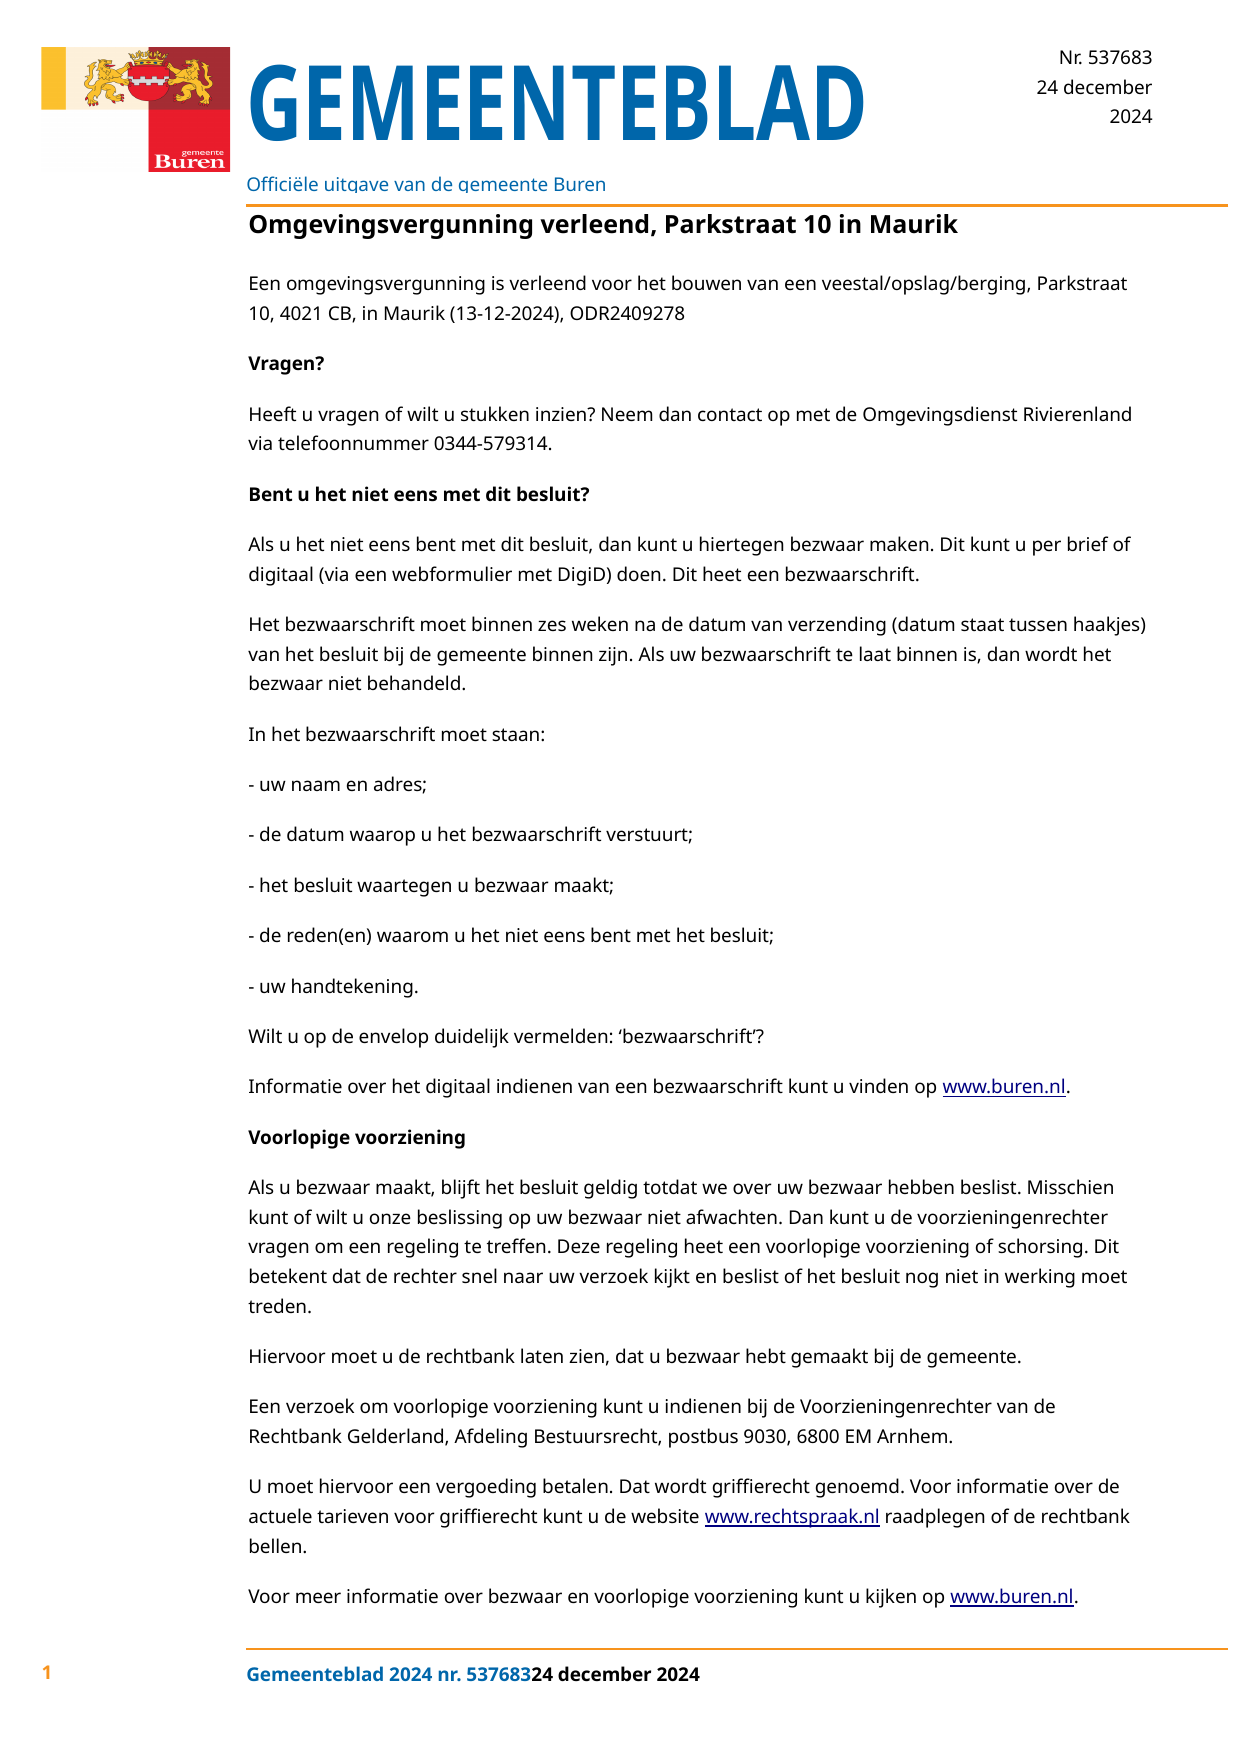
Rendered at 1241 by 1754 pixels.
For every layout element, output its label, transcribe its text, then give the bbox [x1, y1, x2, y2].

text Voor meer informatie over bezwaar en voorlopige voorziening kunt u kijken op www.buren.nl. [248, 1583, 1152, 1609]
text - uw naam en adres; [248, 771, 1152, 797]
text - het besluit waartegen u bezwaar maakt; [248, 872, 1152, 898]
text Het bezwaarschrift moet binnen zes weken na de datum van verzending (datum staat tussen haakjes) van het besluit bij de gemeente binnen zijn. Als uw bezwaarschrift te laat binnen is, dan wordt het bezwaar niet behandeld. [248, 611, 1152, 696]
text Als u bezwaar maakt, blijft het besluit geldig totdat we over uw bezwaar hebben beslist. Misschien kunt of wilt u onze beslissing op uw bezwaar niet afwachten. Dan kunt u de voorzieningenrechter vragen om een regeling te treffen. Deze regeling heet een voorlopige voorziening of schorsing. Dit betekent dat de rechter snel naar uw verzoek kijkt en beslist of het besluit nog niet in werking moet treden. [248, 1174, 1152, 1318]
text Informatie over het digitaal indienen van een bezwaarschrift kunt u vinden op www.buren.nl. [248, 1074, 1152, 1099]
text Heeft u vragen of wilt u stukken inzien? Neem dan contact op met de Omgevingsdienst Rivierenland via telefoonnummer 0344-579314. [248, 401, 1152, 456]
picture [41, 47, 231, 172]
text In het bezwaarschrift moet staan: [248, 721, 1152, 746]
text - de reden(en) waarom u het niet eens bent met het besluit; [248, 922, 1152, 948]
text Omgevingsvergunning verleend, Parkstraat 10 in Maurik [248, 207, 1152, 241]
text U moet hiervoor een vergoeding betalen. Dat wordt griffierecht genoemd. Voor informatie over de actuele tarieven voor griffierecht kunt u de website www.rechtspraak.nl raadplegen of de rechtbank bellen. [248, 1474, 1152, 1558]
text Bent u het niet eens met dit besluit? [248, 481, 1152, 506]
text - uw handtekening. [248, 973, 1152, 998]
text Hiervoor moet u de rechtbank laten zien, dat u bezwaar hebt gemaakt bij de gemeente. [248, 1343, 1152, 1369]
text Een verzoek om voorlopige voorziening kunt u indienen bij de Voorzieningenrechter van de Rechtbank Gelderland, Afdeling Bestuursrecht, postbus 9030, 6800 EM Arnhem. [248, 1394, 1152, 1449]
text Vragen? [248, 350, 1152, 376]
text Voorlopige voorziening [248, 1124, 1152, 1150]
text - de datum waarop u het bezwaarschrift verstuurt; [248, 822, 1152, 847]
text Een omgevingsvergunning is verleend voor het bouwen van een veestal/opslag/berging, Parkstraat 10, 4021 CB, in Maurik (13-12-2024), ODR2409278 [248, 270, 1152, 326]
text Wilt u op de envelop duidelijk vermelden: ‘bezwaarschrift’? [248, 1023, 1152, 1049]
text Als u het niet eens bent met dit besluit, dan kunt u hiertegen bezwaar maken. Dit kunt u per brief of digitaal (via een webformulier met DigiD) doen. Dit heet een bezwaarschrift. [248, 531, 1152, 586]
